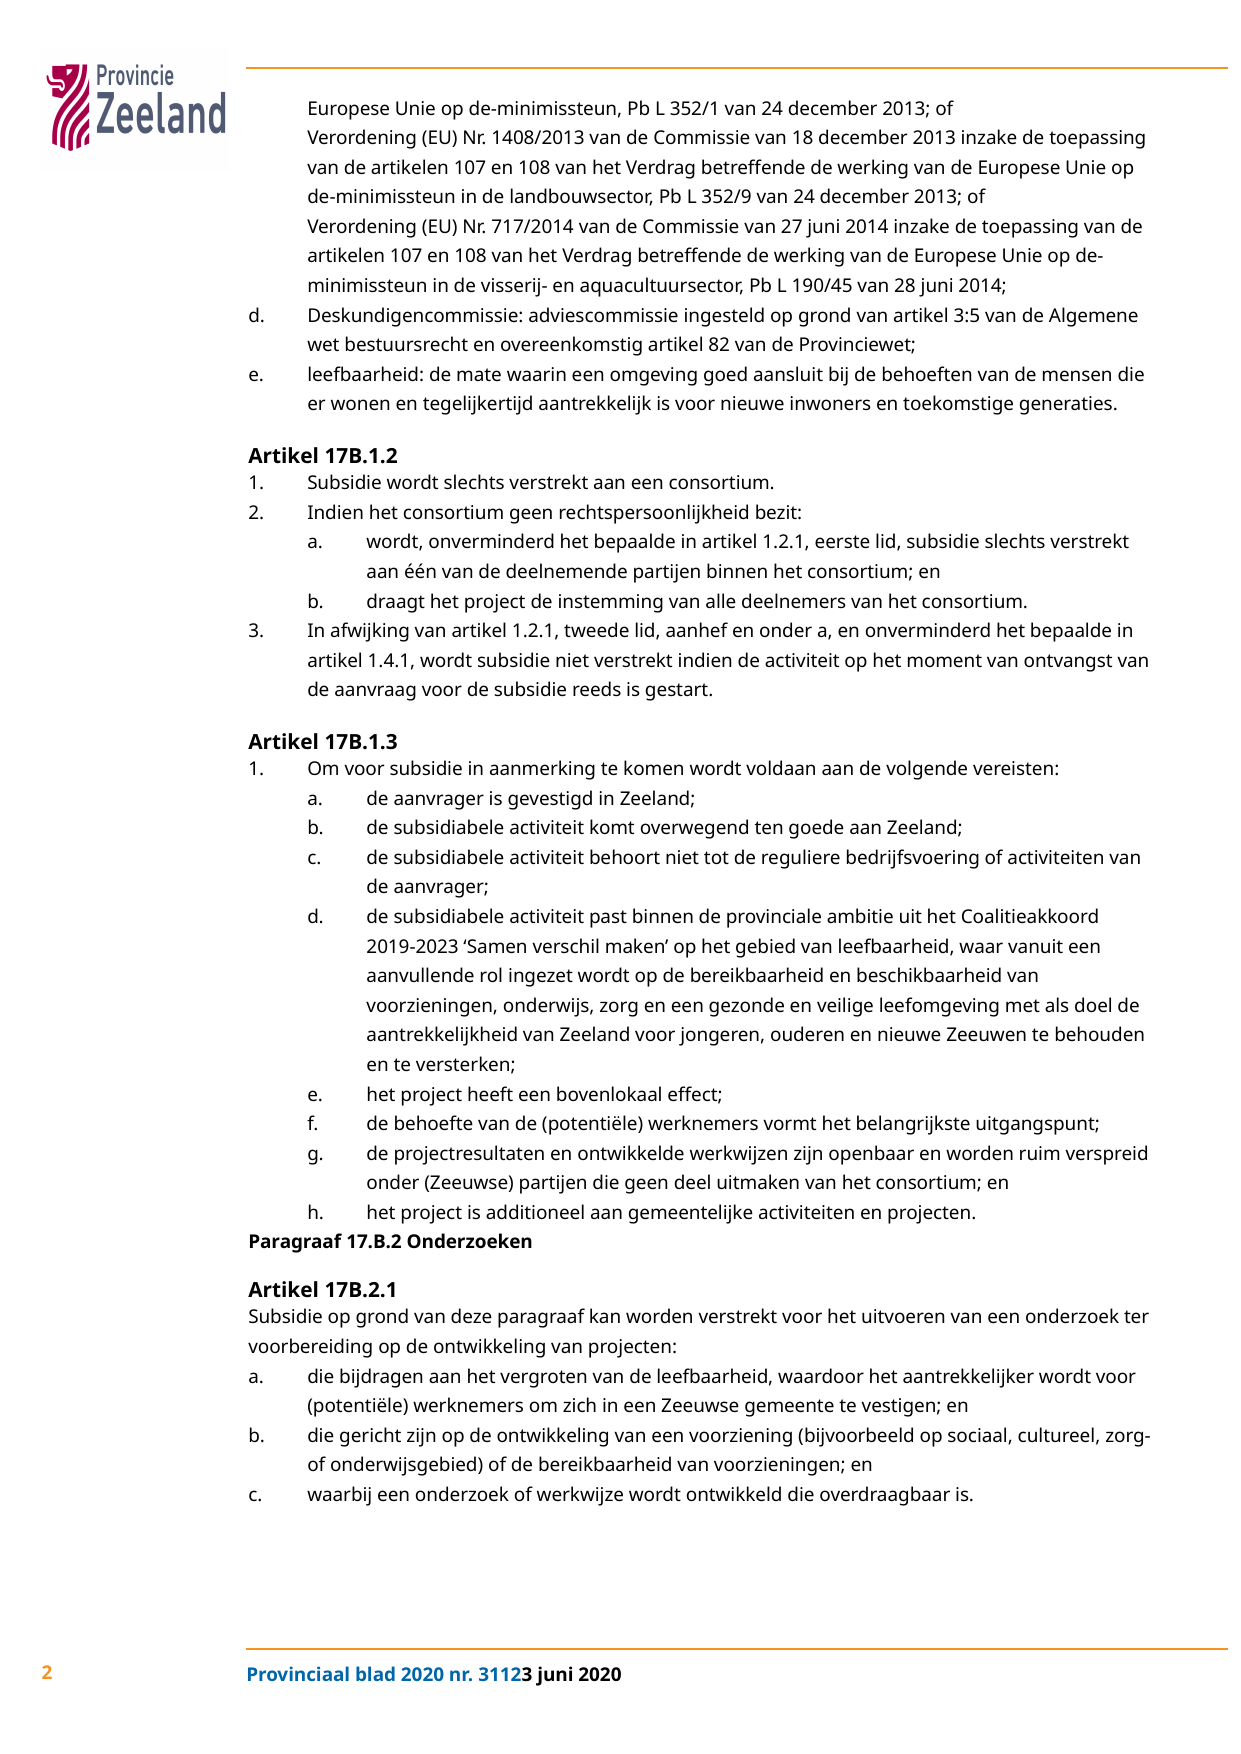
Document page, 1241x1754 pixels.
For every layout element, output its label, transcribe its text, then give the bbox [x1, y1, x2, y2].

list de aanvrager is gevestigd in Zeeland; [307, 785, 1152, 811]
text Paragraaf 17.B.2 Onderzoeken [248, 1229, 1152, 1254]
list Verordening (EU) Nr. 717/2014 van de Commissie van 27 juni 2014 inzake de toepassing van de artikelen 107 en 108 van het Verdrag betreffende de werking van de Europese Unie op de-minimissteun in de visserij- en aquacultuursector, Pb L 190/45 van 28 juni 2014; [248, 213, 1152, 298]
list Deskundigencommissie: adviescommissie ingesteld op grond van artikel 3:5 van de Algemene wet bestuursrecht en overeenkomstig artikel 82 van de Provinciewet; [248, 302, 1152, 357]
list de subsidiabele activiteit komt overwegend ten goede aan Zeeland; [307, 814, 1152, 840]
list die gericht zijn op de ontwikkeling van een voorziening (bijvoorbeeld op sociaal, cultureel, zorg- of onderwijsgebied) of de bereikbaarheid van voorzieningen; en [248, 1422, 1152, 1477]
text Artikel 17B.1.3 [248, 727, 1152, 755]
list Europese Unie op de-minimissteun, Pb L 352/1 van 24 december 2013; of [248, 95, 1152, 121]
list wordt, onverminderd het bepaalde in artikel 1.2.1, eerste lid, subsidie slechts verstrekt aan één van de deelnemende partijen binnen het consortium; en [307, 529, 1152, 584]
list Indien het consortium geen rechtspersoonlijkheid bezit: [248, 499, 1152, 525]
list draagt het project de instemming van alle deelnemers van het consortium. [307, 588, 1152, 613]
list In afwijking van artikel 1.2.1, tweede lid, aanhef en onder a, en onverminderd het bepaalde in artikel 1.4.1, wordt subsidie niet verstrekt indien de activiteit op het moment van ontvangst van de aanvraag voor de subsidie reeds is gestart. [248, 617, 1152, 702]
list de subsidiabele activiteit past binnen de provinciale ambitie uit het Coalitieakkoord 2019-2023 ‘Samen verschil maken’ op het gebied van leefbaarheid, waar vanuit een aanvullende rol ingezet wordt op de bereikbaarheid en beschikbaarheid van voorzieningen, onderwijs, zorg en een gezonde en veilige leefomgeving met als doel de aantrekkelijkheid van Zeeland voor jongeren, ouderen en nieuwe Zeeuwen te behouden en te versterken; [307, 903, 1152, 1077]
list die bijdragen aan het vergroten van de leefbaarheid, waardoor het aantrekkelijker wordt voor (potentiële) werknemers om zich in een Zeeuwse gemeente te vestigen; en [248, 1363, 1152, 1418]
list Verordening (EU) Nr. 1408/2013 van de Commissie van 18 december 2013 inzake de toepassing van de artikelen 107 en 108 van het Verdrag betreffende de werking van de Europese Unie op de-minimissteun in de landbouwsector, Pb L 352/9 van 24 december 2013; of [248, 124, 1152, 209]
list de subsidiabele activiteit behoort niet tot de reguliere bedrijfsvoering of activiteiten van de aanvrager; [307, 844, 1152, 899]
text Subsidie op grond van deze paragraaf kan worden verstrekt voor het uitvoeren van een onderzoek ter voorbereiding op de ontwikkeling van projecten: [248, 1304, 1152, 1359]
list de projectresultaten en ontwikkelde werkwijzen zijn openbaar en worden ruim verspreid onder (Zeeuwse) partijen die geen deel uitmaken van het consortium; en [307, 1140, 1152, 1195]
text Artikel 17B.2.1 [248, 1275, 1152, 1304]
list het project is additioneel aan gemeentelijke activiteiten en projecten. [307, 1199, 1152, 1225]
list Subsidie wordt slechts verstrekt aan een consortium. [248, 469, 1152, 495]
text Artikel 17B.1.2 [248, 441, 1152, 469]
list waarbij een onderzoek of werkwijze wordt ontwikkeld die overdraagbaar is. [248, 1481, 1152, 1507]
picture [41, 47, 231, 172]
list de behoefte van de (potentiële) werknemers vormt het belangrijkste uitgangspunt; [307, 1110, 1152, 1136]
list leefbaarheid: de mate waarin een omgeving goed aansluit bij de behoeften van de mensen die er wonen en tegelijkertijd aantrekkelijk is voor nieuwe inwoners en toekomstige generaties. [248, 361, 1152, 416]
list Om voor subsidie in aanmerking te komen wordt voldaan aan de volgende vereisten: [248, 755, 1152, 781]
list het project heeft een bovenlokaal effect; [307, 1081, 1152, 1107]
